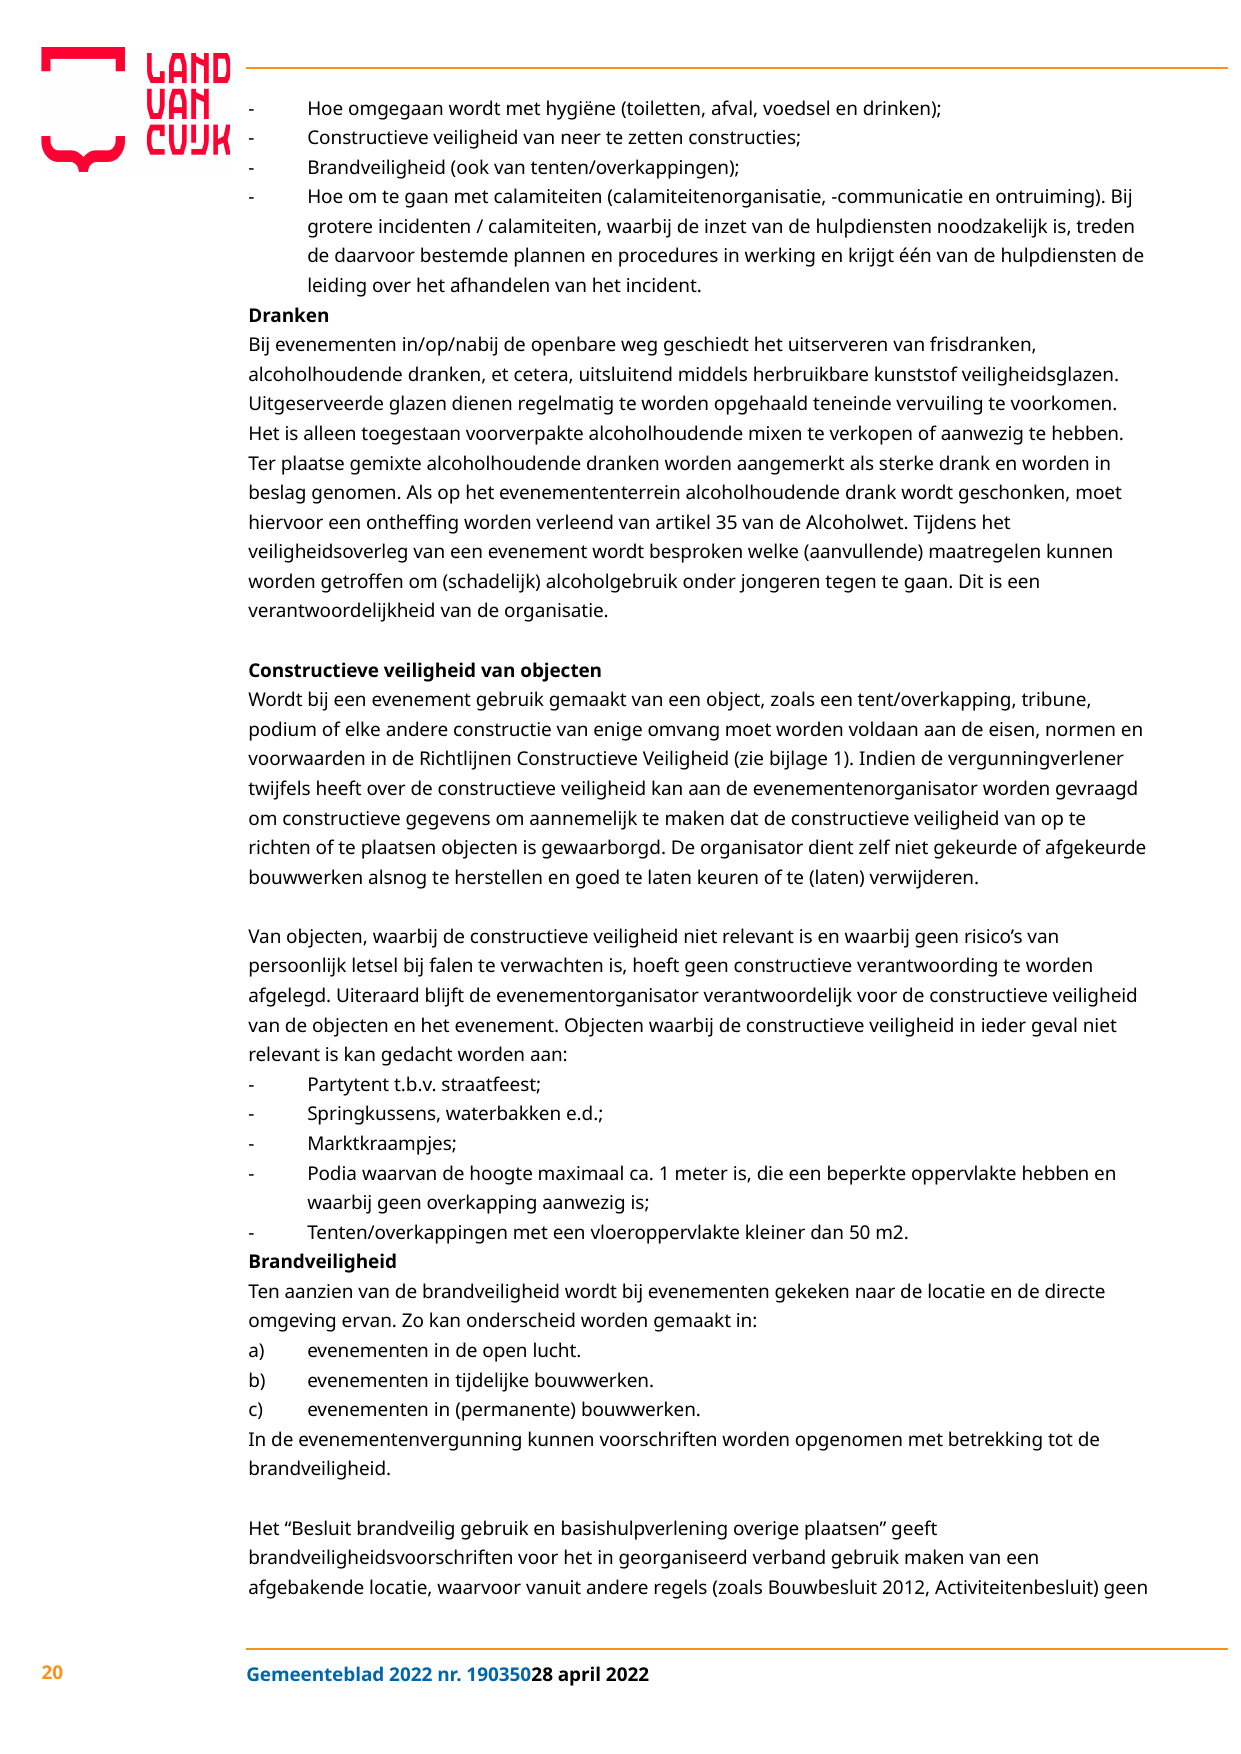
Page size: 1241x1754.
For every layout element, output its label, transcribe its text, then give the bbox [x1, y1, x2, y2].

list evenementen in de open lucht. [248, 1337, 1152, 1363]
text Dranken [248, 302, 1152, 328]
list Hoe omgegaan wordt met hygiëne (toiletten, afval, voedsel en drinken); [248, 95, 1152, 121]
text Ten aanzien van de brandveiligheid wordt bij evenementen gekeken naar de locatie en de directe omgeving ervan. Zo kan onderscheid worden gemaakt in: [248, 1278, 1152, 1333]
text Constructieve veiligheid van objecten [248, 657, 1152, 683]
list Brandveiligheid (ook van tenten/overkappingen); [248, 154, 1152, 180]
list Springkussens, waterbakken e.d.; [248, 1101, 1152, 1126]
list Tenten/overkappingen met een vloeroppervlakte kleiner dan 50 m2. [248, 1219, 1152, 1245]
text Brandveiligheid [248, 1248, 1152, 1274]
text Het “Besluit brandveilig gebruik en basishulpverlening overige plaatsen” geeft brandveiligheidsvoorschriften voor het in georganiseerd verband gebruik maken van een afgebakende locatie, waarvoor vanuit andere regels (zoals Bouwbesluit 2012, Activiteitenbesluit) geen [248, 1515, 1152, 1600]
list Hoe om te gaan met calamiteiten (calamiteitenorganisatie, -communicatie en ontruiming). Bij grotere incidenten / calamiteiten, waarbij de inzet van de hulpdiensten noodzakelijk is, treden de daarvoor bestemde plannen en procedures in werking en krijgt één van de hulpdiensten de leiding over het afhandelen van het incident. [248, 183, 1152, 298]
list Podia waarvan de hoogte maximaal ca. 1 meter is, die een beperkte oppervlakte hebben en waarbij geen overkapping aanwezig is; [248, 1160, 1152, 1215]
list Marktkraampjes; [248, 1130, 1152, 1156]
list evenementen in tijdelijke bouwwerken. [248, 1367, 1152, 1393]
list Constructieve veiligheid van neer te zetten constructies; [248, 124, 1152, 150]
list evenementen in (permanente) bouwwerken. [248, 1396, 1152, 1422]
text Wordt bij een evenement gebruik gemaakt van een object, zoals een tent/overkapping, tribune, podium of elke andere constructie van enige omvang moet worden voldaan aan de eisen, normen en voorwaarden in de Richtlijnen Constructieve Veiligheid (zie bijlage 1). Indien de vergunningverlener twijfels heeft over de constructieve veiligheid kan aan de evenementenorganisator worden gevraagd om constructieve gegevens om aannemelijk te maken dat de constructieve veiligheid van op te richten of te plaatsen objecten is gewaarborgd. De organisator dient zelf niet gekeurde of afgekeurde bouwwerken alsnog te herstellen en goed te laten keuren of te (laten) verwijderen. [248, 686, 1152, 890]
text Bij evenementen in/op/nabij de openbare weg geschiedt het uitserveren van frisdranken, alcoholhoudende dranken, et cetera, uitsluitend middels herbruikbare kunststof veiligheidsglazen. Uitgeserveerde glazen dienen regelmatig te worden opgehaald teneinde vervuiling te voorkomen. Het is alleen toegestaan voorverpakte alcoholhoudende mixen te verkopen of aanwezig te hebben. Ter plaatse gemixte alcoholhoudende dranken worden aangemerkt als sterke drank en worden in beslag genomen. Als op het evenemententerrein alcoholhoudende drank wordt geschonken, moet hiervoor een ontheffing worden verleend van artikel 35 van de Alcoholwet. Tijdens het veiligheidsoverleg van een evenement wordt besproken welke (aanvullende) maatregelen kunnen worden getroffen om (schadelijk) alcoholgebruik onder jongeren tegen te gaan. Dit is een verantwoordelijkheid van de organisatie. [248, 331, 1152, 623]
list Partytent t.b.v. straatfeest; [248, 1071, 1152, 1097]
text Van objecten, waarbij de constructieve veiligheid niet relevant is en waarbij geen risico’s van persoonlijk letsel bij falen te verwachten is, hoeft geen constructieve verantwoording te worden afgelegd. Uiteraard blijft de evenementorganisator verantwoordelijk voor de constructieve veiligheid van de objecten en het evenement. Objecten waarbij de constructieve veiligheid in ieder geval niet relevant is kan gedacht worden aan: [248, 923, 1152, 1067]
picture [41, 47, 231, 172]
text In de evenementenvergunning kunnen voorschriften worden opgenomen met betrekking tot de brandveiligheid. [248, 1426, 1152, 1481]
